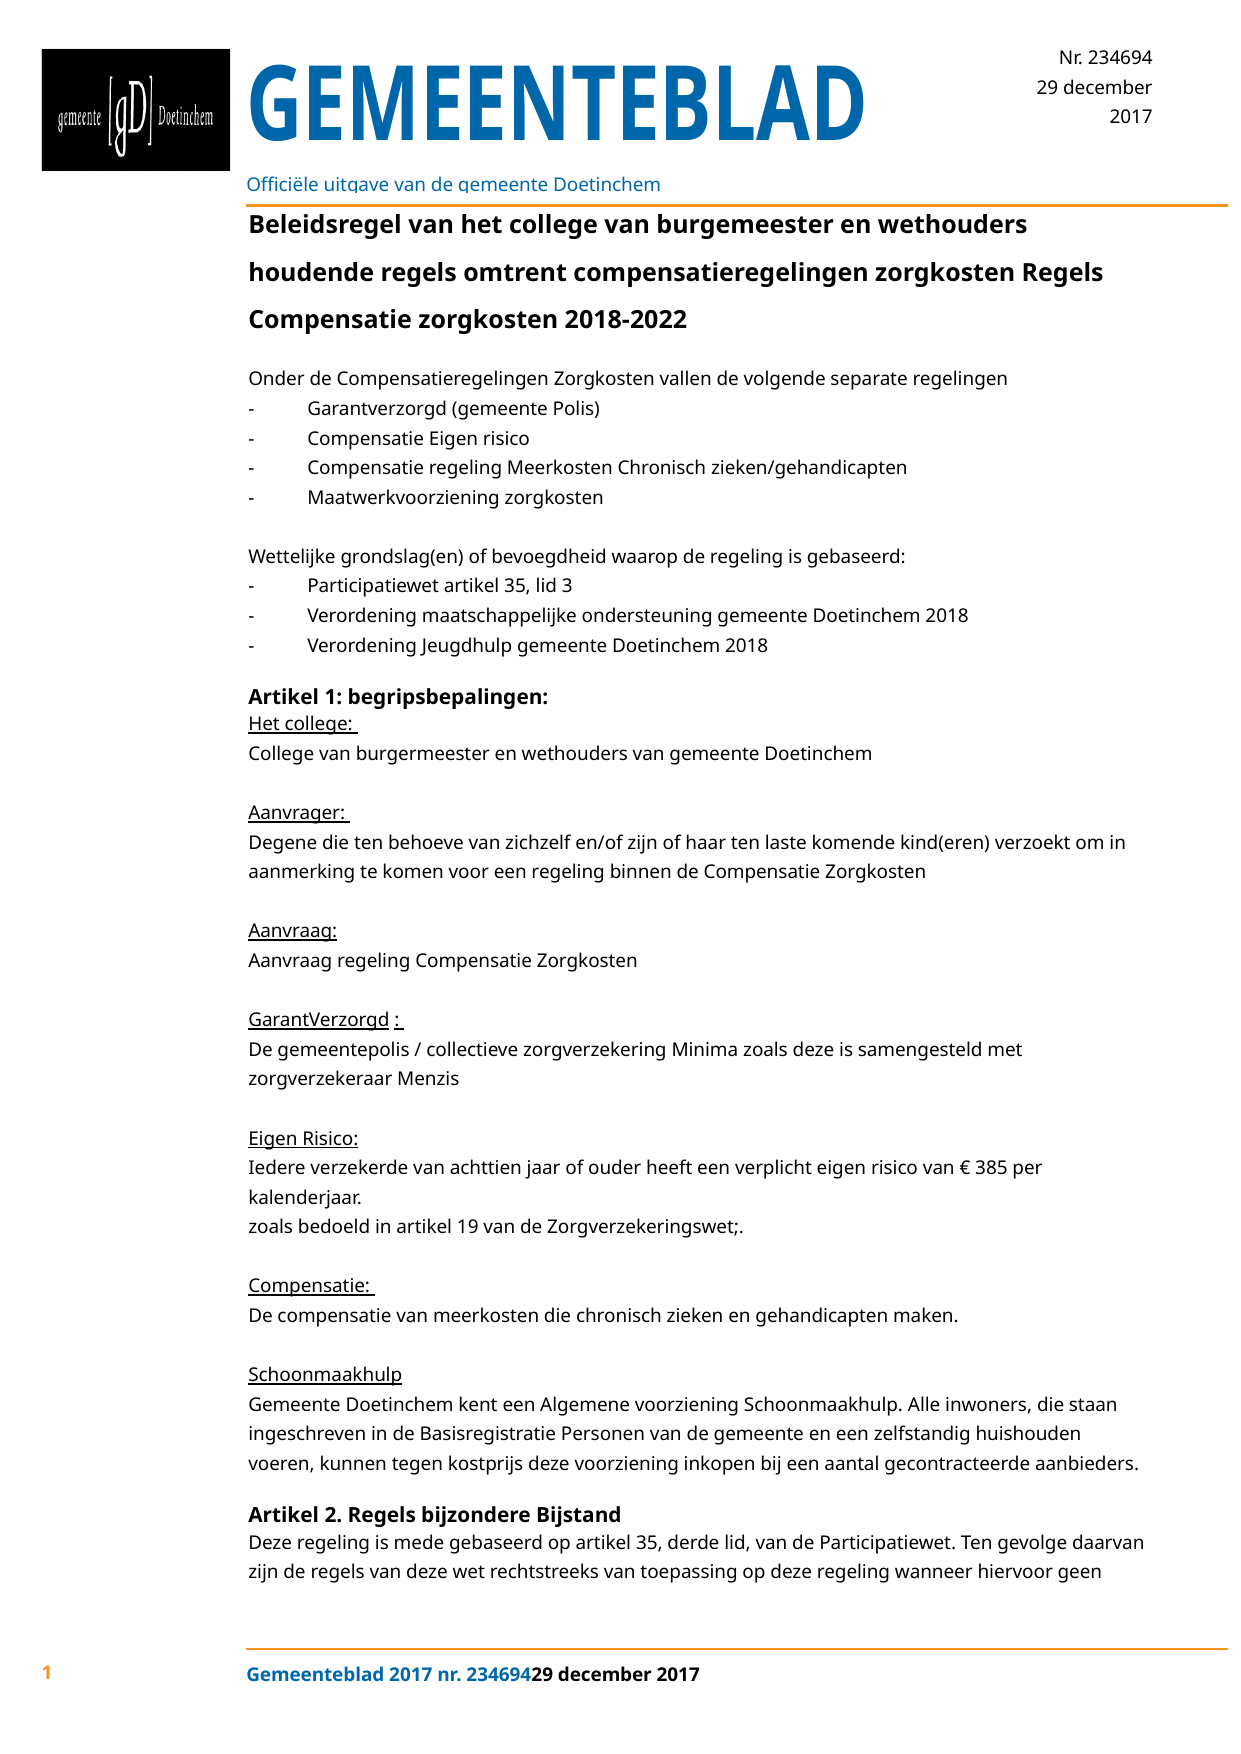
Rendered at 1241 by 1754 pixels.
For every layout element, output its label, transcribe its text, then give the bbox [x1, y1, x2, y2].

text Degene die ten behoeve van zichzelf en/of zijn of haar ten laste komende kind(eren) verzoekt om in aanmerking te komen voor een regeling binnen de Compensatie Zorgkosten [248, 829, 1152, 884]
text zoals bedoeld in artikel 19 van de Zorgverzekeringswet;. [248, 1213, 1152, 1239]
text Artikel 1: begripsbepalingen: [248, 682, 1152, 711]
text Deze regeling is mede gebaseerd op artikel 35, derde lid, van de Participatiewet. Ten gevolge daarvan zijn de regels van deze wet rechtstreeks van toepassing op deze regeling wanneer hiervoor geen [248, 1529, 1152, 1584]
list Compensatie Eigen risico [248, 425, 1152, 450]
text Aanvraag: [248, 918, 1152, 943]
list Maatwerkvoorziening zorgkosten [248, 484, 1152, 509]
text Iedere verzekerde van achttien jaar of ouder heeft een verplicht eigen risico van € 385 per kalenderjaar. [248, 1154, 1152, 1210]
text Aanvraag regeling Compensatie Zorgkosten [248, 947, 1152, 973]
list Verordening Jeugdhulp gemeente Doetinchem 2018 [248, 632, 1152, 657]
text Het college: [248, 711, 1152, 736]
text De compensatie van meerkosten die chronisch zieken en gehandicapten maken. [248, 1302, 1152, 1328]
text Gemeente Doetinchem kent een Algemene voorziening Schoonmaakhulp. Alle inwoners, die staan ingeschreven in de Basisregistratie Personen van de gemeente en een zelfstandig huishouden voeren, kunnen tegen kostprijs deze voorziening inkopen bij een aantal gecontracteerde aanbieders. [248, 1391, 1152, 1476]
text GarantVerzorgd : [248, 1006, 1152, 1032]
text Schoonmaakhulp [248, 1361, 1152, 1387]
text Compensatie: [248, 1273, 1152, 1298]
text Artikel 2. Regels bijzondere Bijstand [248, 1501, 1152, 1529]
picture [41, 47, 231, 172]
list Compensatie regeling Meerkosten Chronisch zieken/gehandicapten [248, 454, 1152, 480]
text Wettelijke grondslag(en) of bevoegdheid waarop de regeling is gebaseerd: [248, 543, 1152, 569]
list Verordening maatschappelijke ondersteuning gemeente Doetinchem 2018 [248, 602, 1152, 628]
text Eigen Risico: [248, 1125, 1152, 1151]
text De gemeentepolis / collectieve zorgverzekering Minima zoals deze is samengesteld met zorgverzekeraar Menzis [248, 1036, 1152, 1091]
text Beleidsregel van het college van burgemeester en wethouders houdende regels omtrent compensatieregelingen zorgkosten Regels Compensatie zorgkosten 2018-2022 [248, 207, 1152, 336]
text Onder de Compensatieregelingen Zorgkosten vallen de volgende separate regelingen [248, 366, 1152, 391]
list Garantverzorgd (gemeente Polis) [248, 395, 1152, 421]
text Aanvrager: [248, 799, 1152, 825]
text College van burgermeester en wethouders van gemeente Doetinchem [248, 740, 1152, 766]
list Participatiewet artikel 35, lid 3 [248, 573, 1152, 598]
